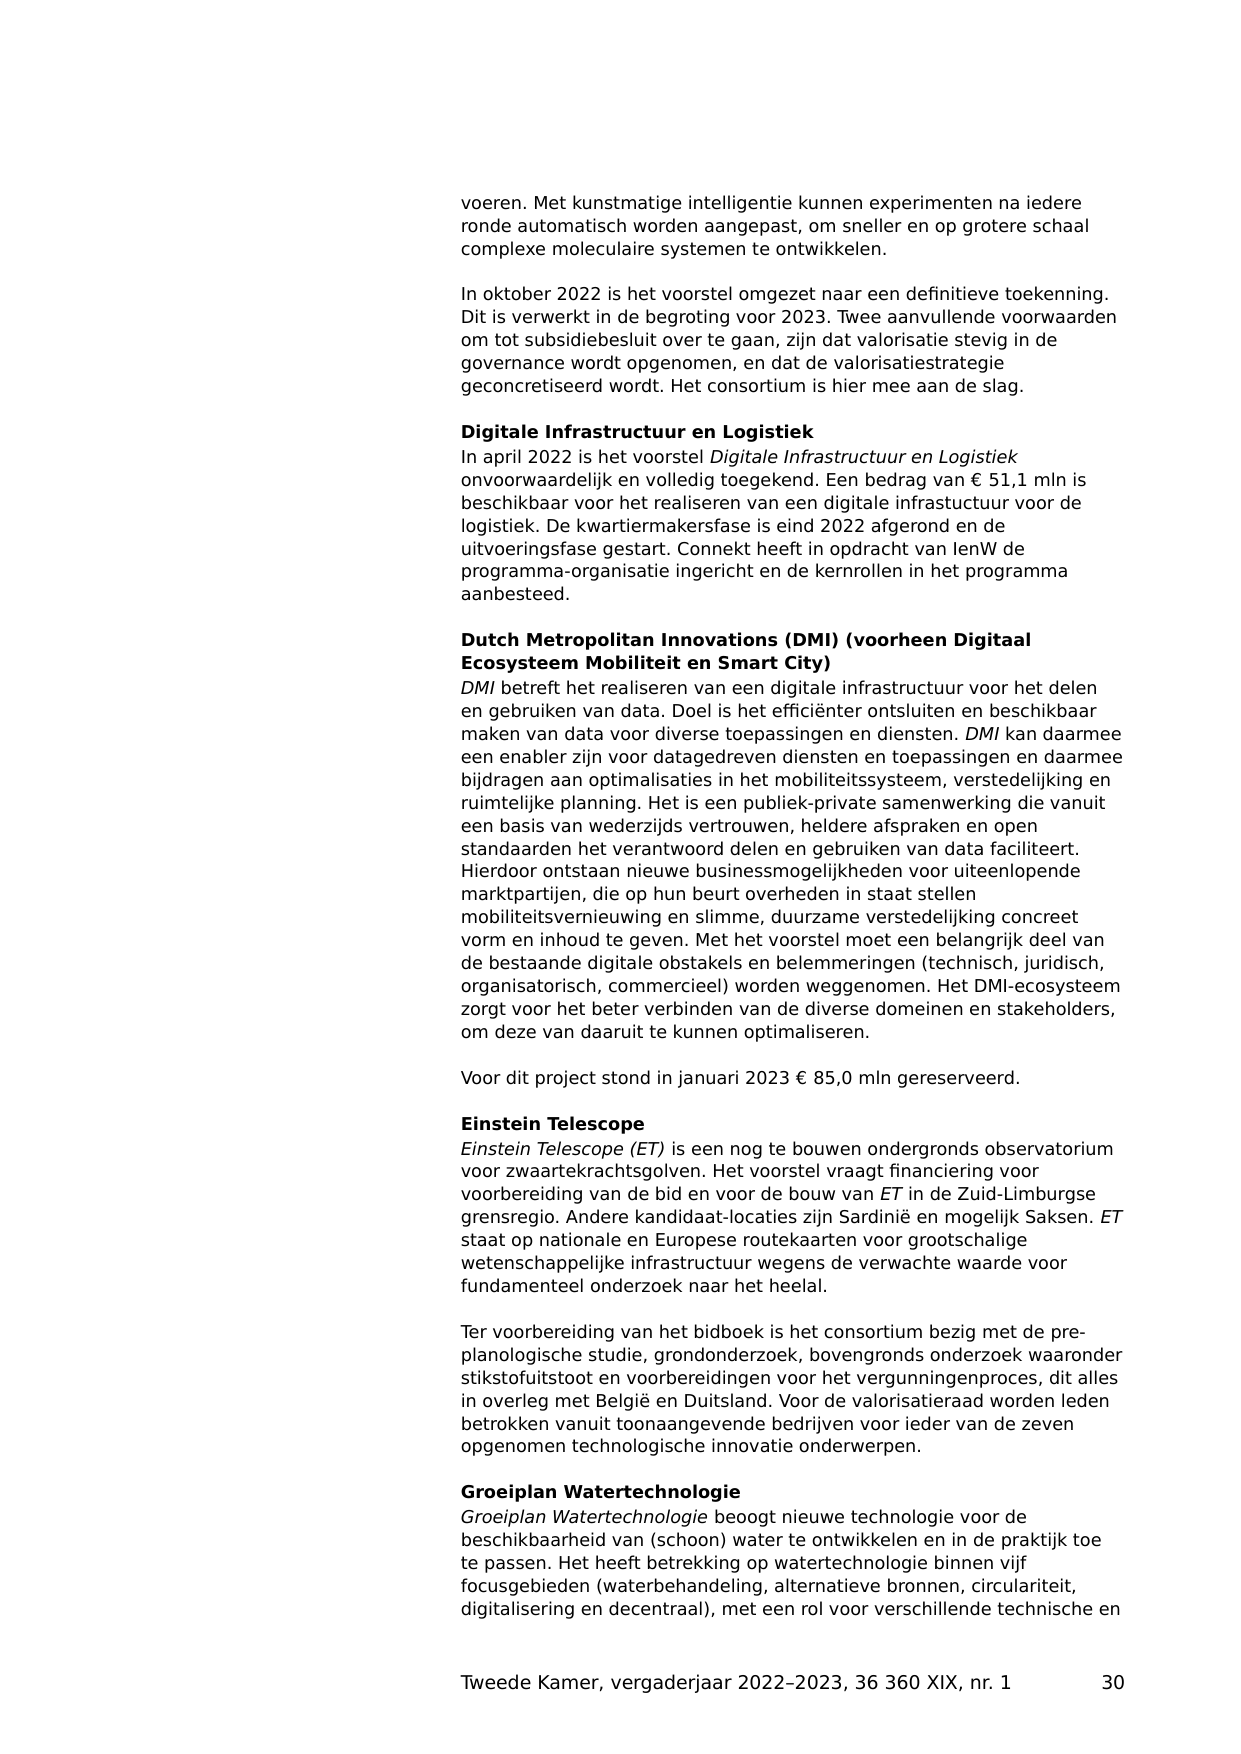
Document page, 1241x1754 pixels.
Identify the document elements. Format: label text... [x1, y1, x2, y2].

text In oktober 2022 is het voorstel omgezet naar een definitieve toekenning. Dit is verwerkt in de begroting voor 2023. Twee aanvullende voorwaarden om tot subsidiebesluit over te gaan, zijn dat valorisatie stevig in de governance wordt opgenomen, en dat de valorisatiestrategie geconcretiseerd wordt. Het consortium is hier mee aan de slag. [461, 282, 1125, 397]
text Ter voorbereiding van het bidboek is het consortium bezig met de pre-planologische studie, grondonderzoek, bovengronds onderzoek waaronder stikstofuitstoot en voorbereidingen voor het vergunningenproces, dit alles in overleg met België en Duitsland. Voor de valorisatieraad worden leden betrokken vanuit toonaangevende bedrijven voor ieder van de zeven opgenomen technologische innovatie onderwerpen. [461, 1320, 1125, 1457]
text Voor dit project stond in januari 2023 € 85,0 mln gereserveerd. [461, 1066, 1125, 1089]
text Einstein Telescope (ET) is een nog te bouwen ondergronds observatorium voor zwaartekrachtsgolven. Het voorstel vraagt financiering voor voorbereiding van de bid en voor de bouw van ET in de Zuid-Limburgse grensregio. Andere kandidaat-locaties zijn Sardinië en mogelijk Saksen. ET staat op nationale en Europese routekaarten voor grootschalige wetenschappelijke infrastructuur wegens de verwachte waarde voor fundamenteel onderzoek naar het heelal. [461, 1137, 1125, 1297]
text voeren. Met kunstmatige intelligentie kunnen experimenten na iedere ronde automatisch worden aangepast, om sneller en op grotere schaal complexe moleculaire systemen te ontwikkelen. [461, 191, 1125, 259]
text Dutch Metropolitan Innovations (DMI) (voorheen Digitaal Ecosysteem Mobiliteit en Smart City) [461, 628, 1125, 674]
text Groeiplan Watertechnologie [461, 1480, 1125, 1503]
text Groeiplan Watertechnologie beoogt nieuwe technologie voor de beschikbaarheid van (schoon) water te ontwikkelen en in de praktijk toe te passen. Het heeft betrekking op watertechnologie binnen vijf focusgebieden (waterbehandeling, alternatieve bronnen, circulariteit, digitalisering en decentraal), met een rol voor verschillende technische en [461, 1505, 1125, 1620]
text DMI betreft het realiseren van een digitale infrastructuur voor het delen en gebruiken van data. Doel is het efficiënter ontsluiten en beschikbaar maken van data voor diverse toepassingen en diensten. DMI kan daarmee een enabler zijn voor datagedreven diensten en toepassingen en daarmee bijdragen aan optimalisaties in het mobiliteitssysteem, verstedelijking en ruimtelijke planning. Het is een publiek-private samenwerking die vanuit een basis van wederzijds vertrouwen, heldere afspraken en open standaarden het verantwoord delen en gebruiken van data faciliteert. Hierdoor ontstaan nieuwe businessmogelijkheden voor uiteenlopende marktpartijen, die op hun beurt overheden in staat stellen mobiliteitsvernieuwing en slimme, duurzame verstedelijking concreet vorm en inhoud te geven. Met het voorstel moet een belangrijk deel van de bestaande digitale obstakels en belemmeringen (technisch, juridisch, organisatorisch, commercieel) worden weggenomen. Het DMI-ecosysteem zorgt voor het beter verbinden van de diverse domeinen en stakeholders, om deze van daaruit te kunnen optimaliseren. [461, 676, 1125, 1043]
text Einstein Telescope [461, 1112, 1125, 1134]
text In april 2022 is het voorstel Digitale Infrastructuur en Logistiek onvoorwaardelijk en volledig toegekend. Een bedrag van € 51,1 mln is beschikbaar voor het realiseren van een digitale infrastuctuur voor de logistiek. De kwartiermakersfase is eind 2022 afgerond en de uitvoeringsfase gestart. Connekt heeft in opdracht van IenW de programma-organisatie ingericht en de kernrollen in het programma aanbesteed. [461, 445, 1125, 605]
text Digitale Infrastructuur en Logistiek [461, 420, 1125, 443]
